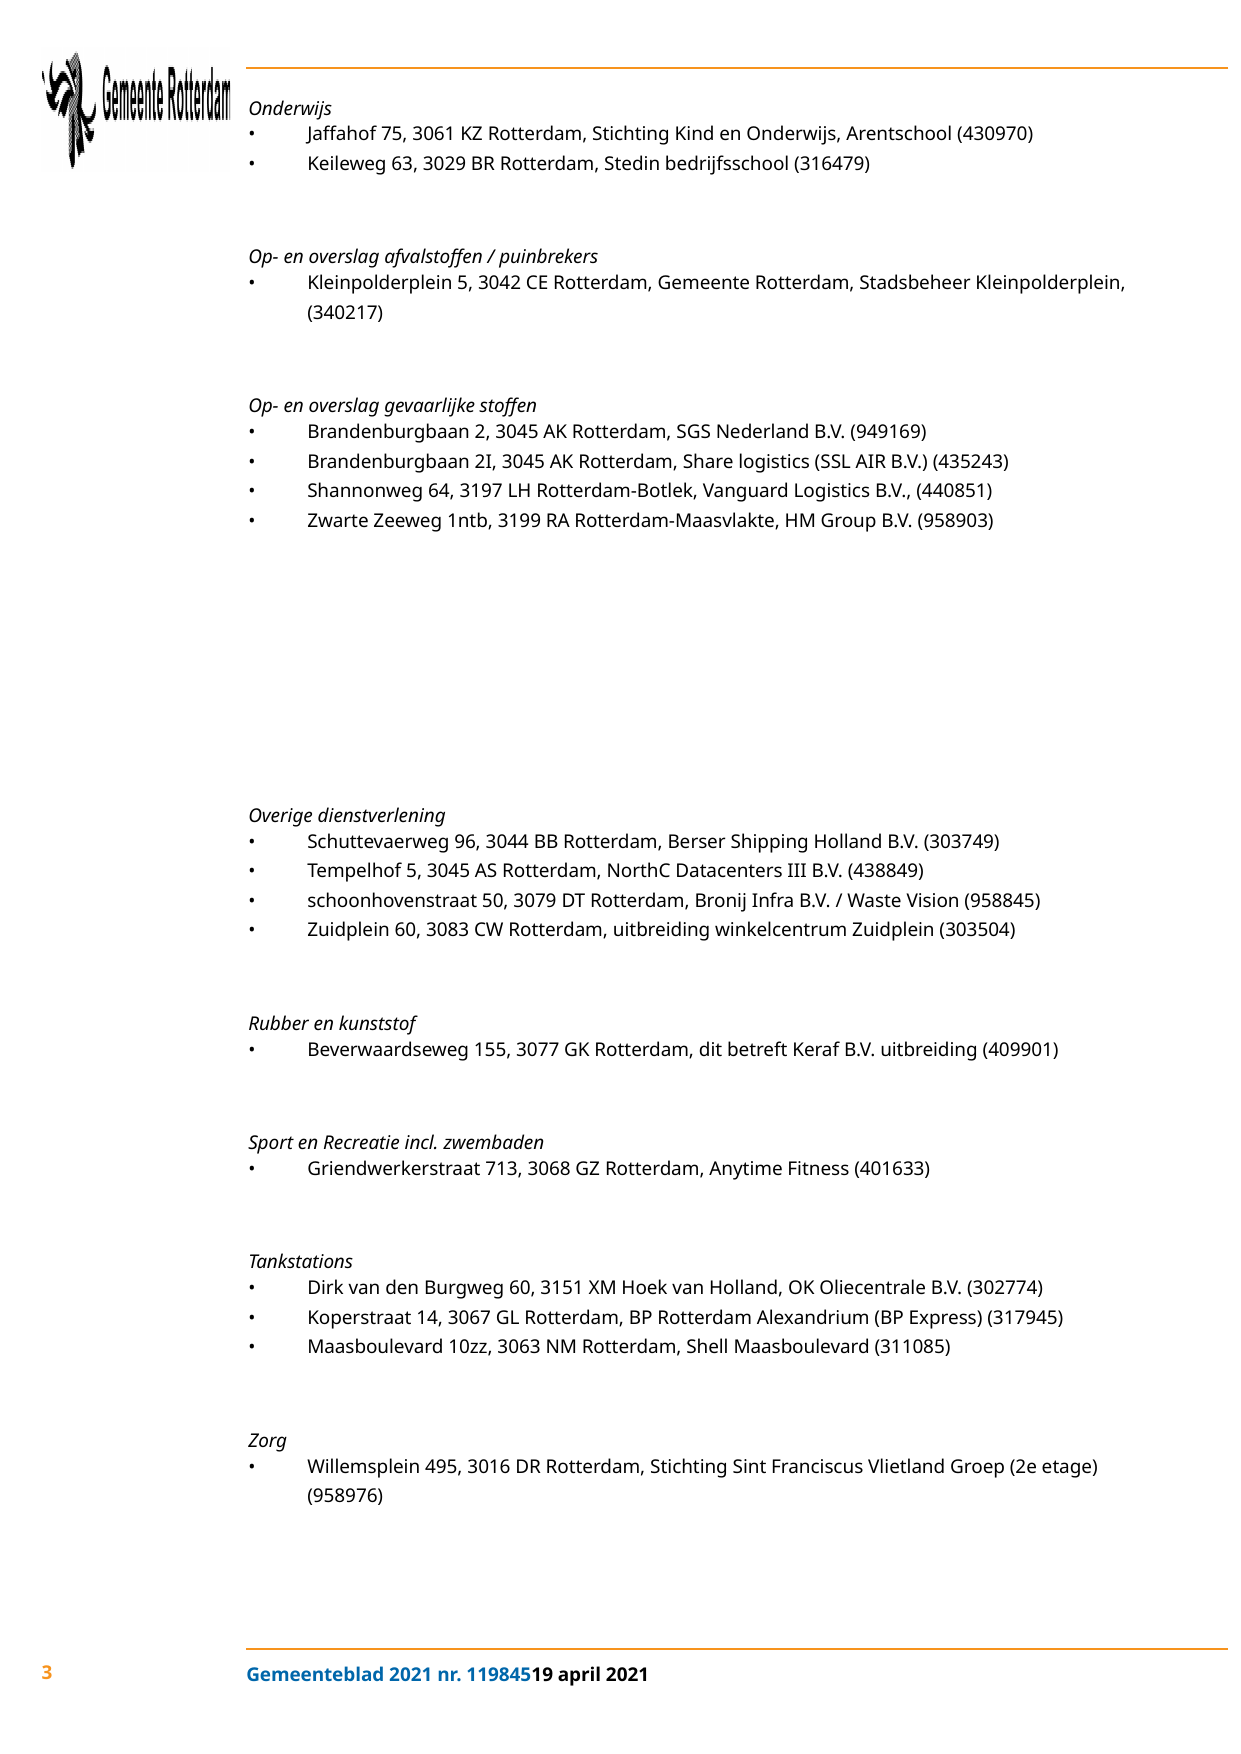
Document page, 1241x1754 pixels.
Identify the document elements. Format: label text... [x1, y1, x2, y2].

text Sport en Recreatie incl. zwembaden [248, 1129, 1152, 1155]
list schoonhovenstraat 50, 3079 DT Rotterdam, Bronij Infra B.V. / Waste Vision (958845) [248, 887, 1152, 913]
text Op- en overslag gevaarlijke stoffen [248, 392, 1152, 418]
text Tankstations [248, 1249, 1152, 1274]
list Brandenburgbaan 2, 3045 AK Rotterdam, SGS Nederland B.V. (949169) [248, 418, 1152, 444]
text Zorg [248, 1427, 1152, 1453]
list Zuidplein 60, 3083 CW Rotterdam, uitbreiding winkelcentrum Zuidplein (303504) [248, 917, 1152, 942]
list Maasboulevard 10zz, 3063 NM Rotterdam, Shell Maasboulevard (311085) [248, 1334, 1152, 1359]
list Dirk van den Burgweg 60, 3151 XM Hoek van Holland, OK Oliecentrale B.V. (302774) [248, 1274, 1152, 1300]
list Beverwaardseweg 155, 3077 GK Rotterdam, dit betreft Keraf B.V. uitbreiding (409901) [248, 1036, 1152, 1062]
list Griendwerkerstraat 713, 3068 GZ Rotterdam, Anytime Fitness (401633) [248, 1155, 1152, 1181]
list Zwarte Zeeweg 1ntb, 3199 RA Rotterdam-Maasvlakte, HM Group B.V. (958903) [248, 507, 1152, 533]
text Overige dienstverlening [248, 802, 1152, 828]
list Shannonweg 64, 3197 LH Rotterdam-Botlek, Vanguard Logistics B.V., (440851) [248, 477, 1152, 503]
list Jaffahof 75, 3061 KZ Rotterdam, Stichting Kind en Onderwijs, Arentschool (430970) [248, 121, 1152, 146]
list Keileweg 63, 3029 BR Rotterdam, Stedin bedrijfsschool (316479) [248, 150, 1152, 176]
text Onderwijs [248, 95, 1152, 121]
list Koperstraat 14, 3067 GL Rotterdam, BP Rotterdam Alexandrium (BP Express) (317945) [248, 1304, 1152, 1330]
list Schuttevaerweg 96, 3044 BB Rotterdam, Berser Shipping Holland B.V. (303749) [248, 828, 1152, 854]
list Willemsplein 495, 3016 DR Rotterdam, Stichting Sint Franciscus Vlietland Groep (2e etage) (958976) [248, 1453, 1152, 1508]
list Brandenburgbaan 2I, 3045 AK Rotterdam, Share logistics (SSL AIR B.V.) (435243) [248, 448, 1152, 473]
list Tempelhof 5, 3045 AS Rotterdam, NorthC Datacenters III B.V. (438849) [248, 857, 1152, 883]
picture [41, 47, 231, 172]
list Kleinpolderplein 5, 3042 CE Rotterdam, Gemeente Rotterdam, Stadsbeheer Kleinpolderplein, (340217) [248, 269, 1152, 325]
text Rubber en kunststof [248, 1010, 1152, 1036]
text Op- en overslag afvalstoffen / puinbrekers [248, 244, 1152, 269]
